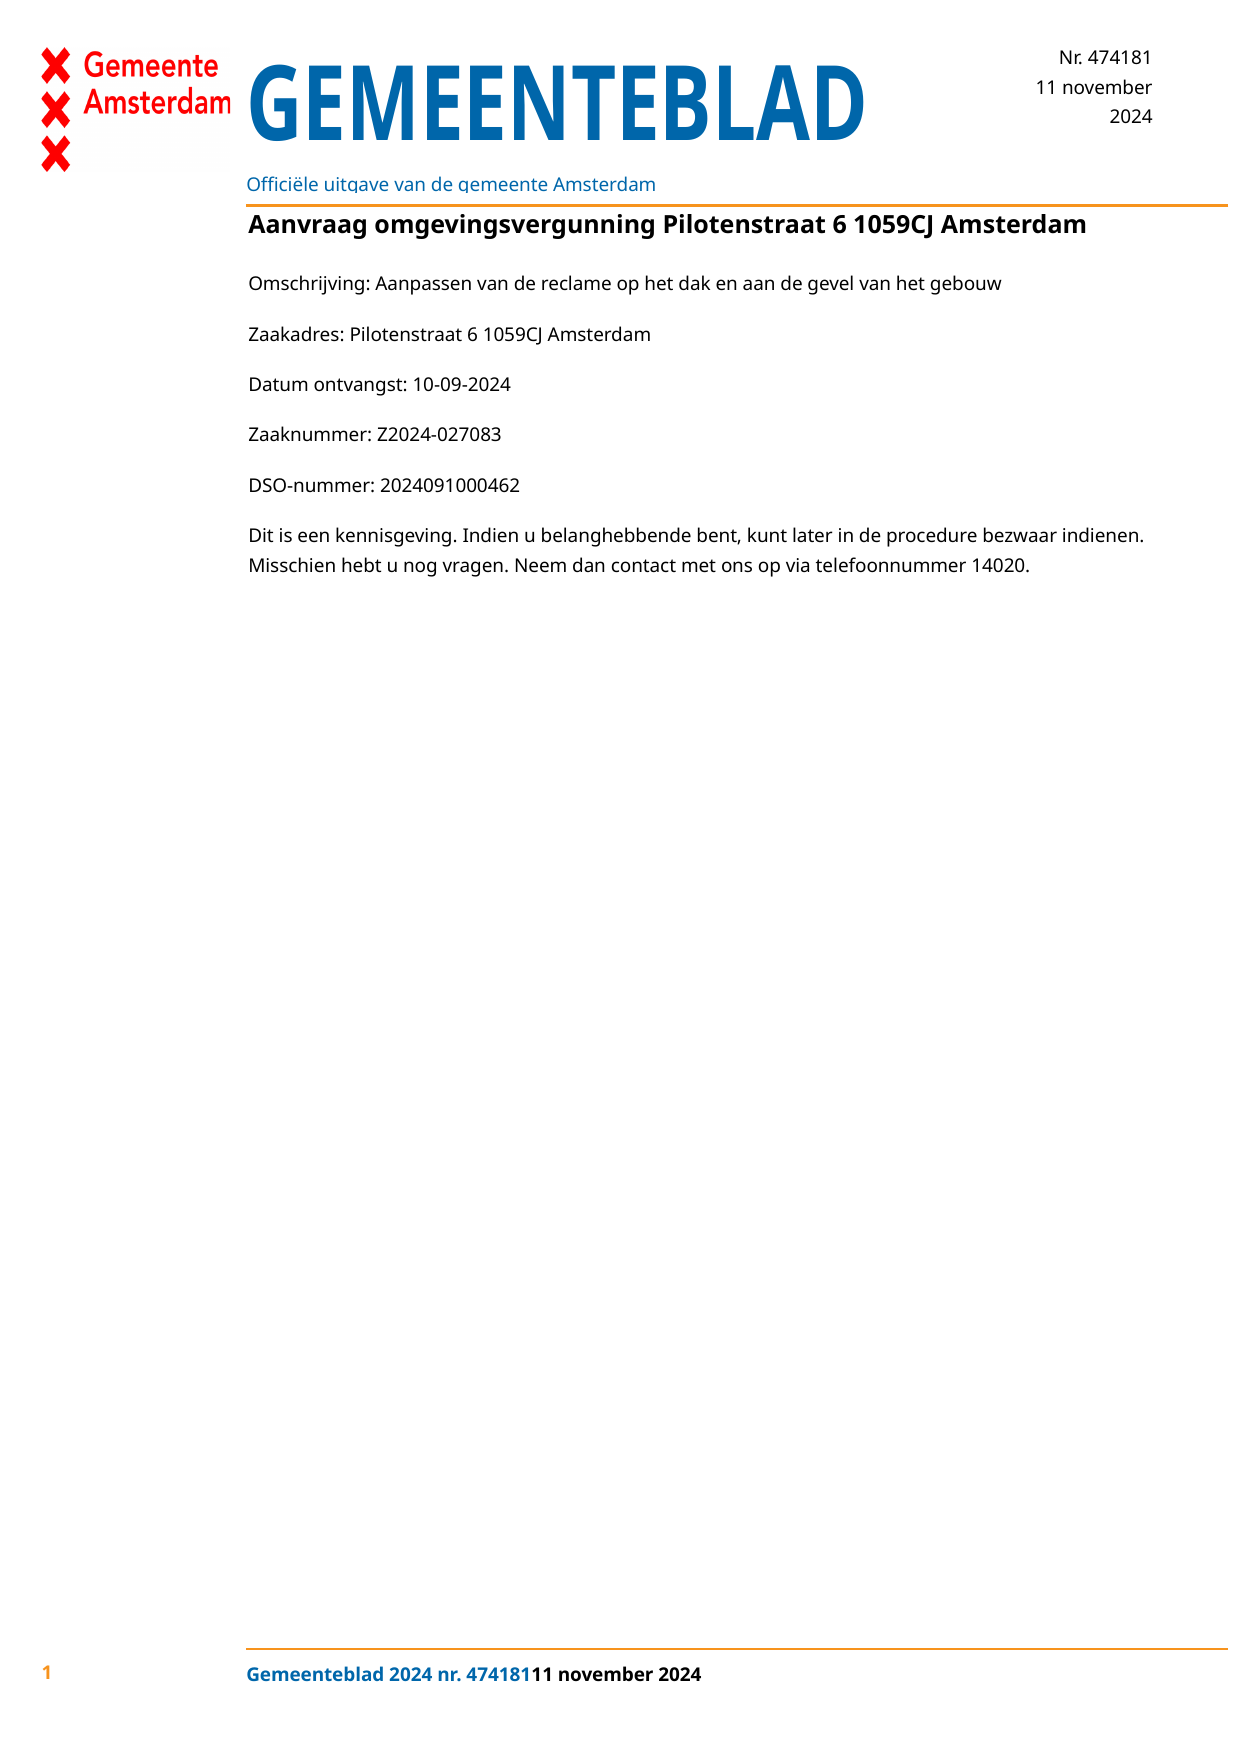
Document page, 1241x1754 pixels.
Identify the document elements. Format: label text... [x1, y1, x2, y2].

text Zaaknummer: Z2024-027083 [248, 422, 1152, 447]
text Aanvraag omgevingsvergunning Pilotenstraat 6 1059CJ Amsterdam [248, 207, 1152, 241]
picture [41, 47, 231, 172]
text Dit is een kennisgeving. Indien u belanghebbende bent, kunt later in de procedure bezwaar indienen. Misschien hebt u nog vragen. Neem dan contact met ons op via telefoonnummer 14020. [248, 522, 1152, 578]
text Datum ontvangst: 10-09-2024 [248, 371, 1152, 397]
text DSO-nummer: 2024091000462 [248, 472, 1152, 498]
text Zaakadres: Pilotenstraat 6 1059CJ Amsterdam [248, 321, 1152, 346]
text Omschrijving: Aanpassen van de reclame op het dak en aan de gevel van het gebouw [248, 270, 1152, 296]
